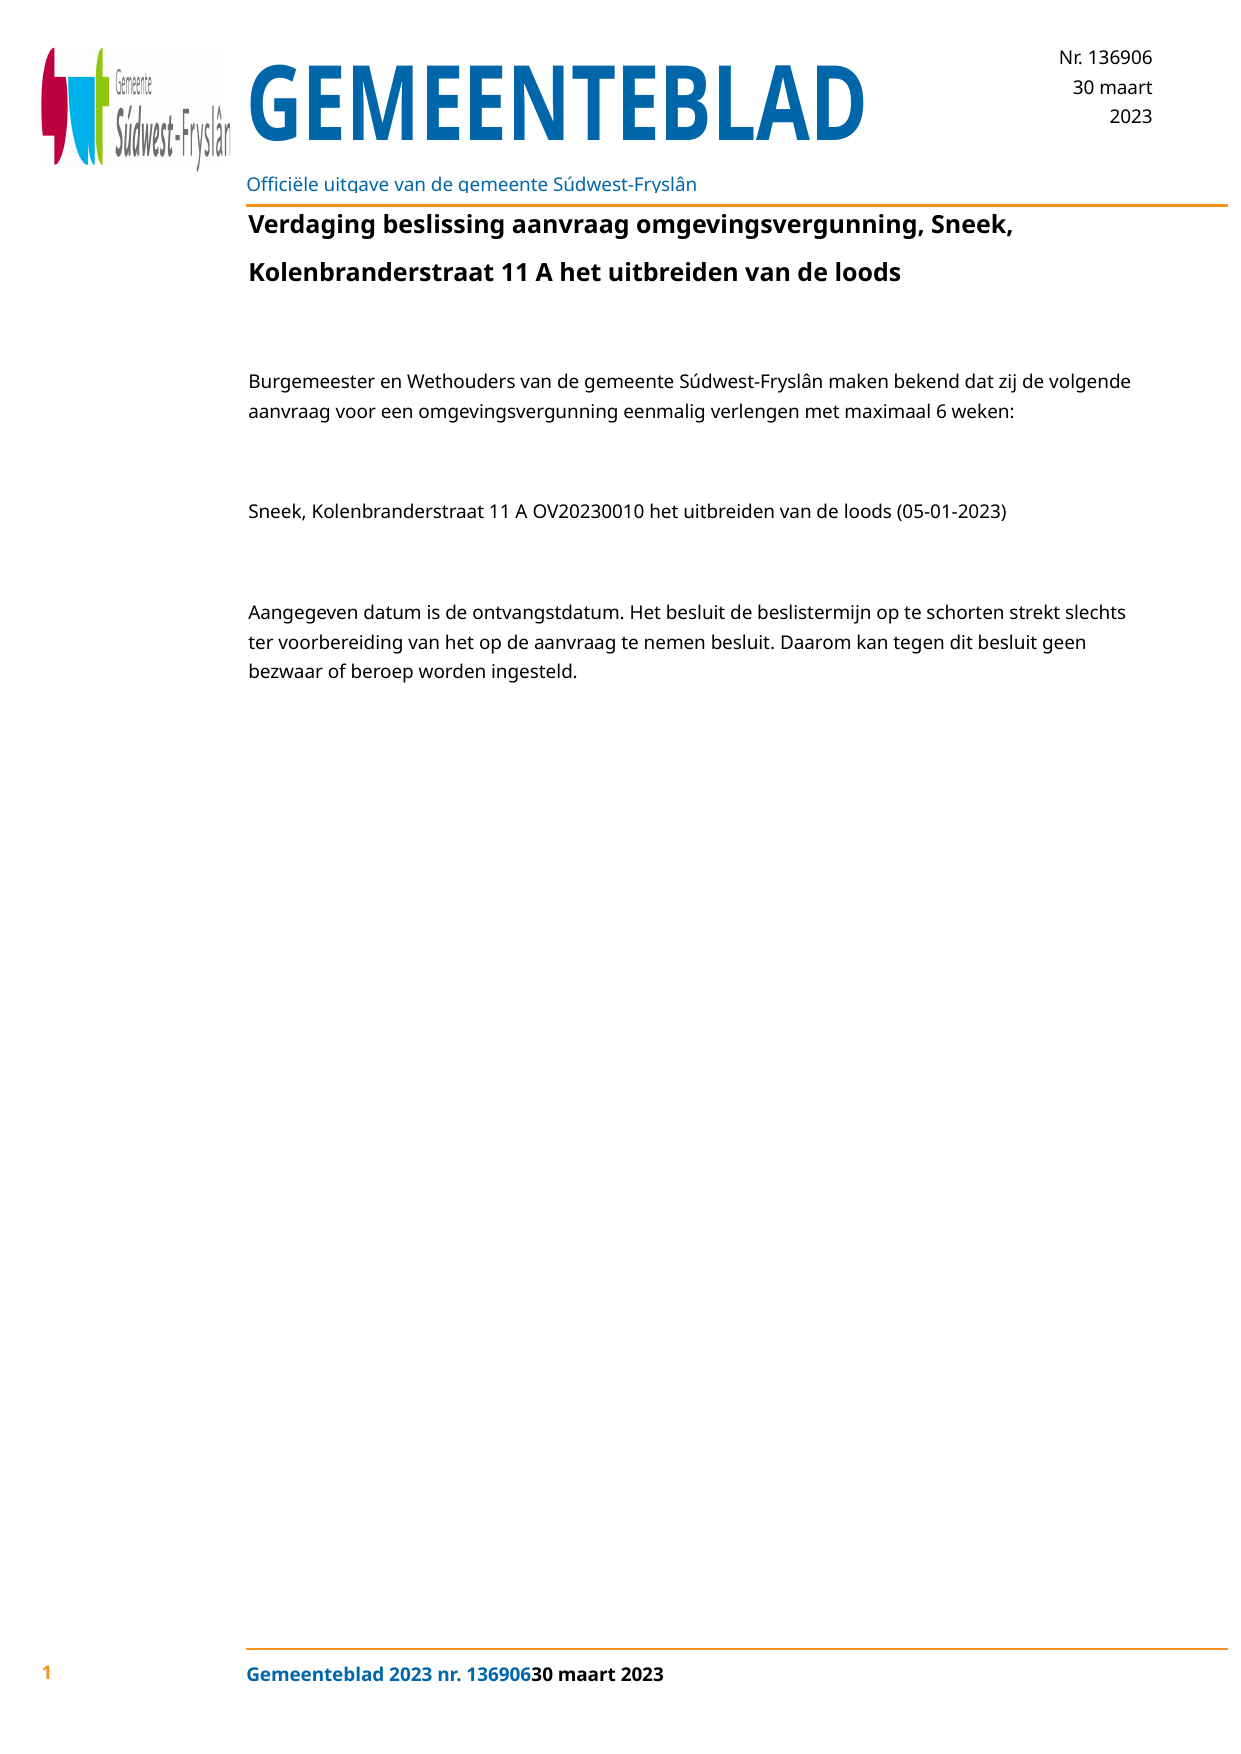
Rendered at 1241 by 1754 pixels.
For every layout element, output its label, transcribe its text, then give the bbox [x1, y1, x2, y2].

text Burgemeester en Wethouders van de gemeente Súdwest-Fryslân maken bekend dat zij de volgende aanvraag voor een omgevingsvergunning eenmalig verlengen met maximaal 6 weken: [248, 368, 1152, 424]
text Aangegeven datum is de ontvangstdatum. Het besluit de beslistermijn op te schorten strekt slechts ter voorbereiding van het op de aanvraag te nemen besluit. Daarom kan tegen dit besluit geen bezwaar of beroep worden ingesteld. [248, 599, 1152, 684]
text Sneek, Kolenbranderstraat 11 A OV20230010 het uitbreiden van de loods (05-01-2023) [248, 499, 1152, 524]
text Verdaging beslissing aanvraag omgevingsvergunning, Sneek, Kolenbranderstraat 11 A het uitbreiden van de loods [248, 207, 1152, 288]
picture [41, 47, 231, 172]
